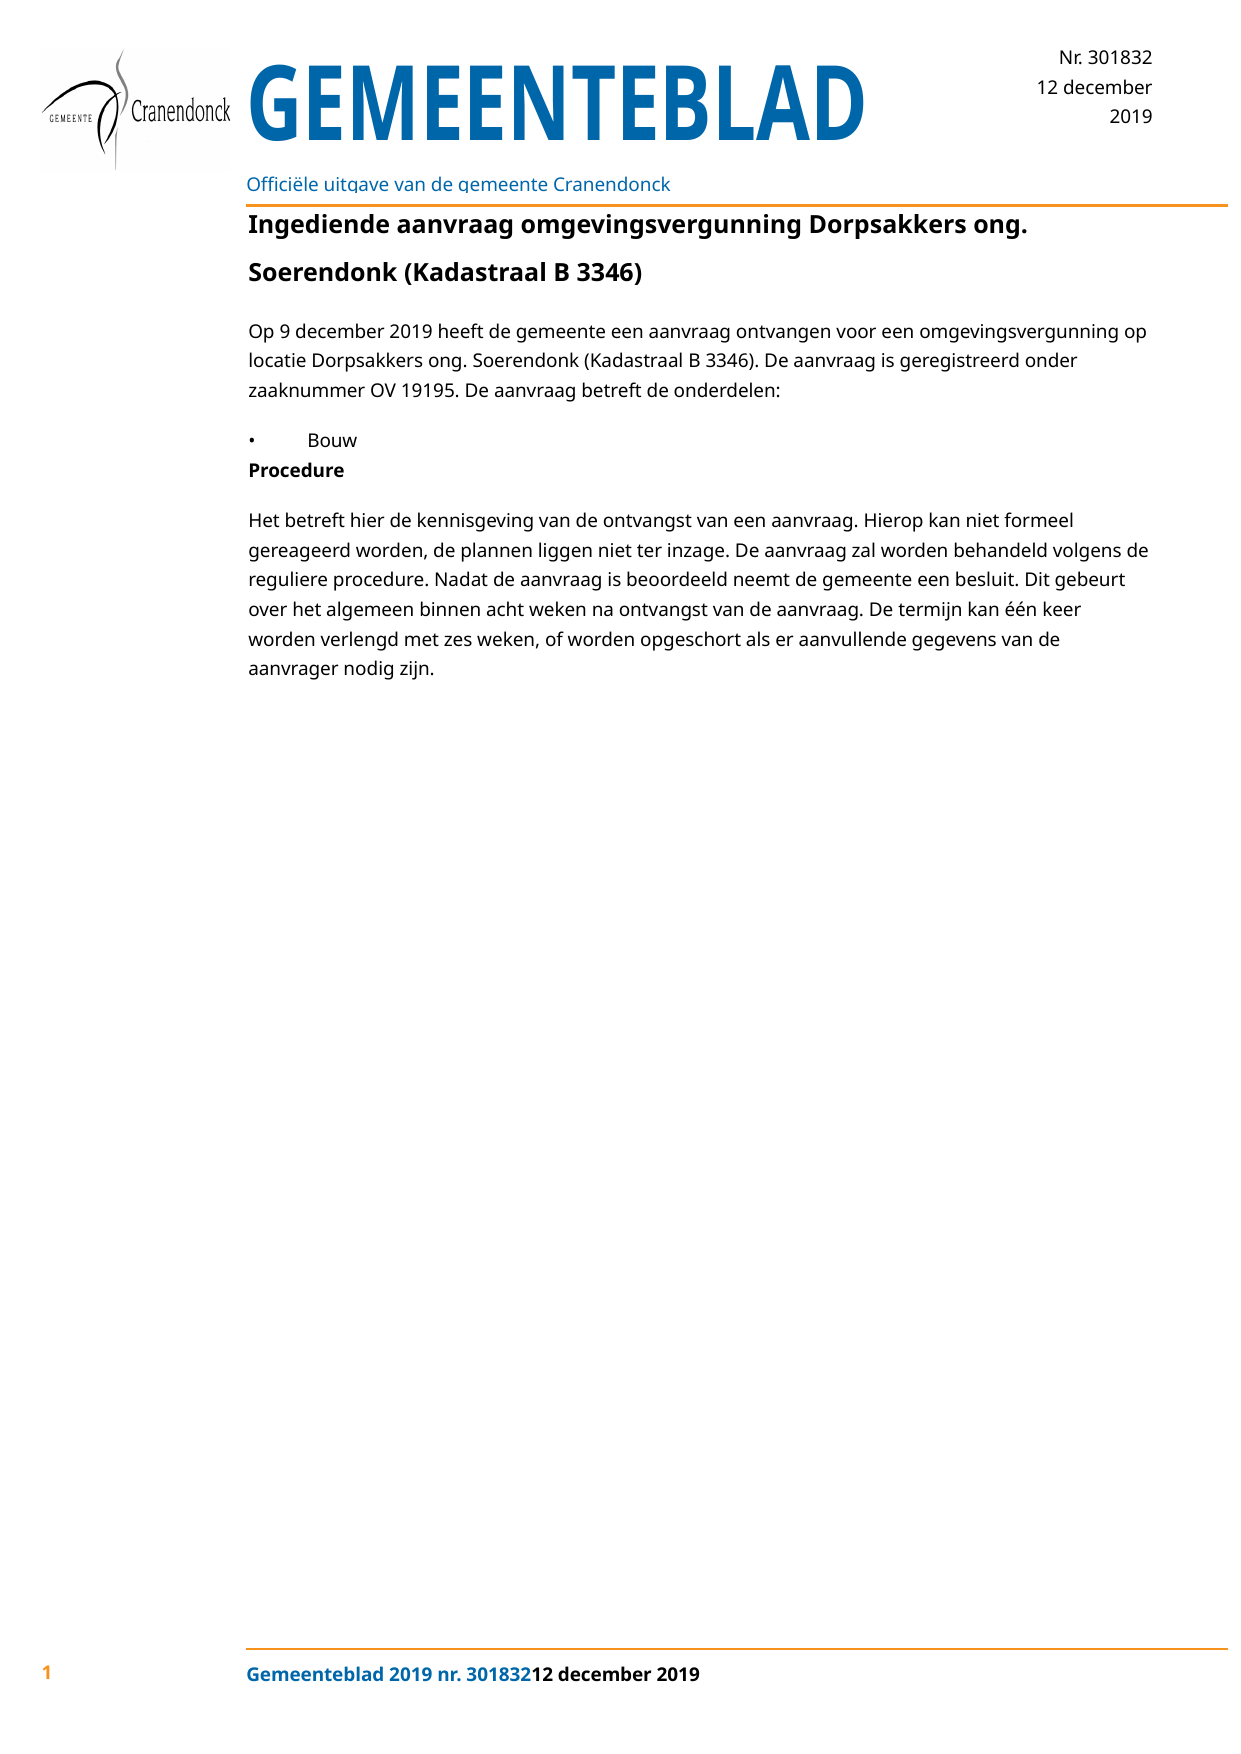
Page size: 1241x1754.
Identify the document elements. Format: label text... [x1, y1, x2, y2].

text Ingediende aanvraag omgevingsvergunning Dorpsakkers ong. Soerendonk (Kadastraal B 3346) [248, 207, 1152, 288]
text Het betreft hier de kennisgeving van de ontvangst van een aanvraag. Hierop kan niet formeel gereageerd worden, de plannen liggen niet ter inzage. De aanvraag zal worden behandeld volgens de reguliere procedure. Nadat de aanvraag is beoordeeld neemt de gemeente een besluit. Dit gebeurt over het algemeen binnen acht weken na ontvangst van de aanvraag. De termijn kan één keer worden verlengd met zes weken, of worden opgeschort als er aanvullende gegevens van de aanvrager nodig zijn. [248, 507, 1152, 681]
picture [41, 47, 231, 172]
list Bouw [248, 427, 1152, 453]
text Procedure [248, 457, 1152, 483]
text Op 9 december 2019 heeft de gemeente een aanvraag ontvangen voor een omgevingsvergunning op locatie Dorpsakkers ong. Soerendonk (Kadastraal B 3346). De aanvraag is geregistreerd onder zaaknummer OV 19195. De aanvraag betreft de onderdelen: [248, 318, 1152, 403]
